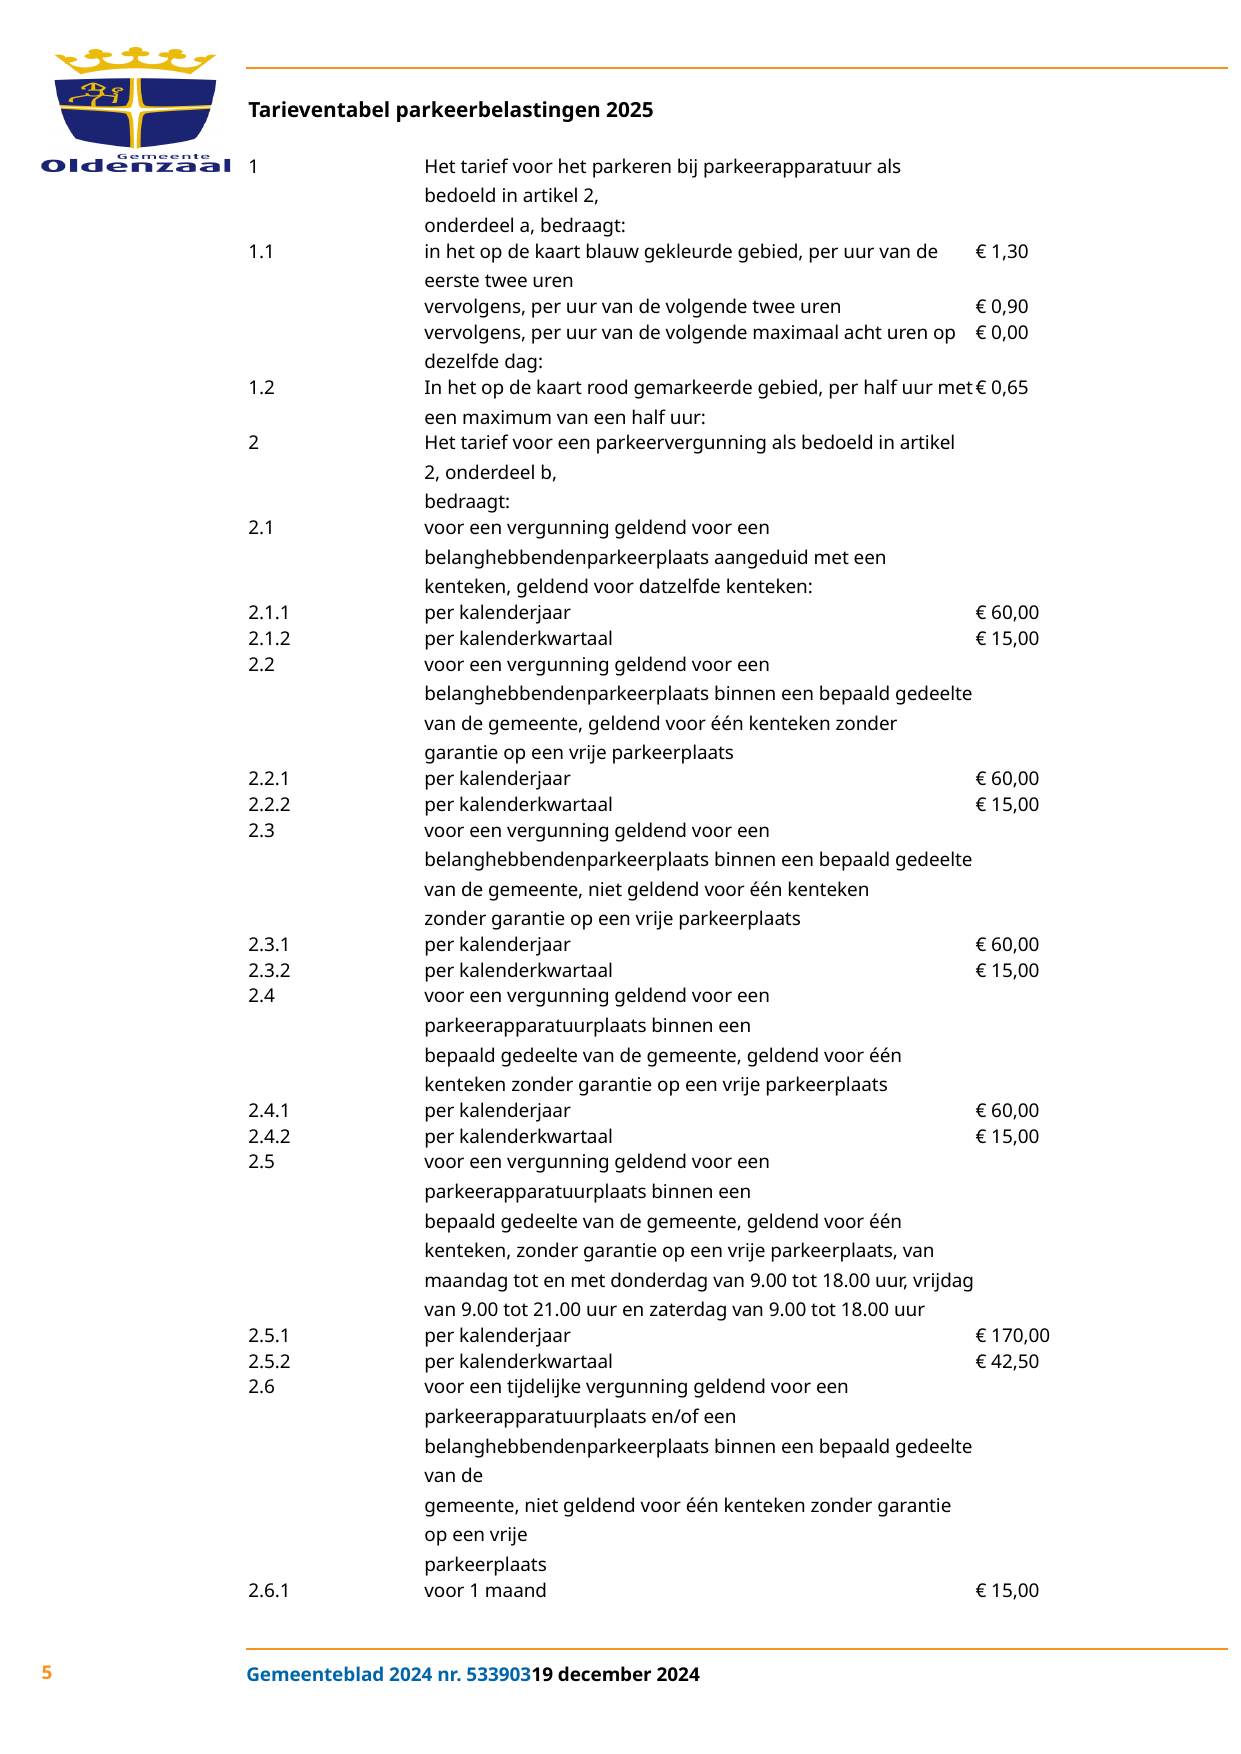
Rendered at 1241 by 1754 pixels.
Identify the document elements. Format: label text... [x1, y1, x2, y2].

table_cell 2 [248, 430, 424, 514]
table_cell 2.4.1 [248, 1097, 424, 1123]
table_cell voor een vergunning geldend voor een parkeerapparatuurplaats binnen een bepaald gedeelte van de gemeente, geldend voor één kenteken, zonder garantie op een vrije parkeerplaats, van maandag tot en met donderdag van 9.00 tot 18.00 uur, vrijdag van 9.00 tot 21.00 uur en zaterdag van 9.00 tot 18.00 uur [424, 1149, 975, 1322]
table_cell per kalenderjaar [424, 1322, 975, 1348]
table_cell 2.1 [248, 515, 424, 599]
table_cell 2.2.2 [248, 791, 424, 817]
table_cell 2.2 [248, 651, 424, 765]
table_cell voor een vergunning geldend voor een belanghebbendenparkeerplaats aangeduid met een kenteken, geldend voor datzelfde kenteken: [424, 515, 975, 599]
table_cell per kalenderkwartaal [424, 957, 975, 983]
table_cell [975, 430, 1152, 514]
table_cell 1.2 [248, 374, 424, 429]
table_cell € 60,00 [975, 1097, 1152, 1123]
table_cell in het op de kaart blauw gekleurde gebied, per uur van de eerste twee uren [424, 238, 975, 293]
table_cell € 15,00 [975, 791, 1152, 817]
table_cell [975, 515, 1152, 599]
table_cell [975, 983, 1152, 1097]
table_cell voor 1 maand [424, 1577, 975, 1603]
table_cell voor een vergunning geldend voor een belanghebbendenparkeerplaats binnen een bepaald gedeelte van de gemeente, niet geldend voor één kenteken zonder garantie op een vrije parkeerplaats [424, 817, 975, 931]
table_cell per kalenderkwartaal [424, 791, 975, 817]
table_cell € 60,00 [975, 931, 1152, 957]
table_cell Het tarief voor een parkeervergunning als bedoeld in artikel 2, onderdeel b, bedraagt: [424, 430, 975, 514]
table_cell vervolgens, per uur van de volgende maximaal acht uren op dezelfde dag: [424, 319, 975, 374]
table_cell 2.4.2 [248, 1123, 424, 1149]
table_cell voor een vergunning geldend voor een parkeerapparatuurplaats binnen een bepaald gedeelte van de gemeente, geldend voor één kenteken zonder garantie op een vrije parkeerplaats [424, 983, 975, 1097]
table_cell [248, 319, 424, 374]
table_cell per kalenderkwartaal [424, 1123, 975, 1149]
table_cell 1.1 [248, 238, 424, 293]
table_header 1 [248, 153, 424, 238]
table_cell 2.1.2 [248, 625, 424, 651]
table_cell € 1,30 [975, 238, 1152, 293]
table_cell per kalenderjaar [424, 599, 975, 625]
table_cell per kalenderkwartaal [424, 625, 975, 651]
table_cell per kalenderjaar [424, 931, 975, 957]
table_cell € 60,00 [975, 765, 1152, 791]
table_cell voor een vergunning geldend voor een belanghebbendenparkeerplaats binnen een bepaald gedeelte van de gemeente, geldend voor één kenteken zonder garantie op een vrije parkeerplaats [424, 651, 975, 765]
table_cell € 60,00 [975, 599, 1152, 625]
table_cell € 0,00 [975, 319, 1152, 374]
table_header Het tarief voor het parkeren bij parkeerapparatuur als bedoeld in artikel 2, onderdeel a, bedraagt: [424, 153, 975, 238]
table_cell 2.6 [248, 1374, 424, 1577]
table_cell voor een tijdelijke vergunning geldend voor een parkeerapparatuurplaats en/of een belanghebbendenparkeerplaats binnen een bepaald gedeelte van de gemeente, niet geldend voor één kenteken zonder garantie op een vrije parkeerplaats [424, 1374, 975, 1577]
table_cell [975, 651, 1152, 765]
table_cell 2.2.1 [248, 765, 424, 791]
table_header [975, 153, 1152, 238]
table_cell 2.3 [248, 817, 424, 931]
table_cell € 15,00 [975, 1123, 1152, 1149]
picture [41, 47, 231, 172]
table_cell per kalenderjaar [424, 765, 975, 791]
table_cell 2.3.1 [248, 931, 424, 957]
table_cell € 15,00 [975, 957, 1152, 983]
table_cell € 170,00 [975, 1322, 1152, 1348]
table_cell 2.5.1 [248, 1322, 424, 1348]
text Tarieventabel parkeerbelastingen 2025 [248, 95, 1152, 123]
table_cell per kalenderkwartaal [424, 1348, 975, 1374]
table_cell € 0,90 [975, 293, 1152, 319]
table_cell vervolgens, per uur van de volgende twee uren [424, 293, 975, 319]
table_cell 2.6.1 [248, 1577, 424, 1603]
table_cell [975, 1149, 1152, 1322]
table_cell € 42,50 [975, 1348, 1152, 1374]
table_cell € 15,00 [975, 1577, 1152, 1603]
table_cell 2.3.2 [248, 957, 424, 983]
table_cell € 15,00 [975, 625, 1152, 651]
table_cell per kalenderjaar [424, 1097, 975, 1123]
table_cell [248, 293, 424, 319]
table_cell [975, 817, 1152, 931]
table_cell € 0,65 [975, 374, 1152, 429]
table_cell 2.5.2 [248, 1348, 424, 1374]
table_cell In het op de kaart rood gemarkeerde gebied, per half uur met een maximum van een half uur: [424, 374, 975, 429]
table_cell 2.5 [248, 1149, 424, 1322]
table_cell 2.4 [248, 983, 424, 1097]
table_cell [975, 1374, 1152, 1577]
table_cell 2.1.1 [248, 599, 424, 625]
